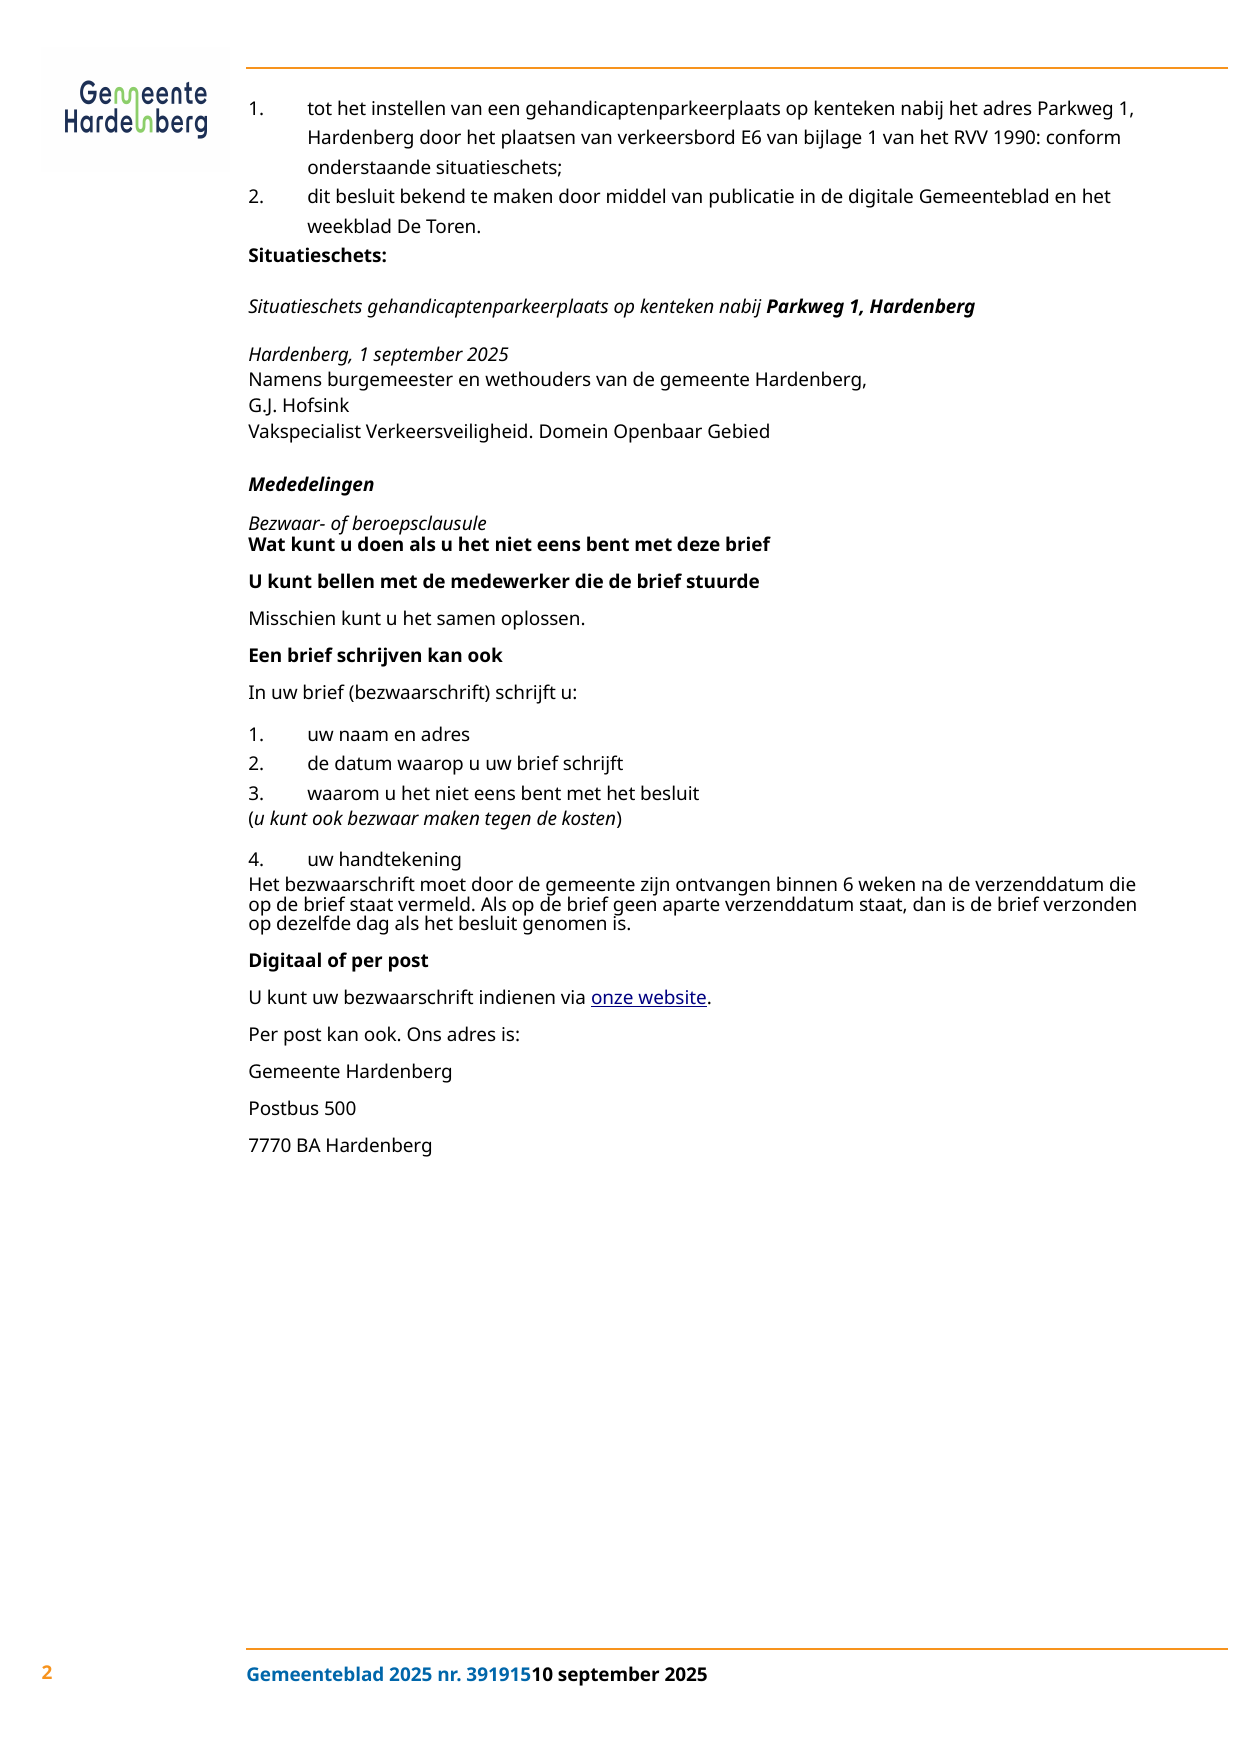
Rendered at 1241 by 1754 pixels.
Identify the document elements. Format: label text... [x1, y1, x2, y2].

text Het bezwaarschrift moet door de gemeente zijn ontvangen binnen 6 weken na de verzenddatum die op de brief staat vermeld. Als op de brief geen aparte verzenddatum staat, dan is de brief verzonden op dezelfde dag als het besluit genomen is. [248, 876, 1152, 934]
text Wat kunt u doen als u het niet eens bent met deze brief [248, 536, 1152, 555]
text U kunt uw bezwaarschrift indienen via onze website. [248, 989, 1152, 1008]
text U kunt bellen met de medewerker die de brief stuurde [248, 573, 1152, 592]
text Gemeente Hardenberg [248, 1063, 1152, 1082]
text (u kunt ook bezwaar maken tegen de kosten) [248, 810, 1152, 829]
picture [41, 47, 231, 172]
list uw handtekening [248, 847, 1152, 872]
text 7770 BA Hardenberg [248, 1137, 1152, 1156]
text Situatieschets: [248, 243, 1152, 268]
text Postbus 500 [248, 1100, 1152, 1119]
list waarom u het niet eens bent met het besluit [248, 780, 1152, 806]
text G.J. Hofsink [248, 392, 1152, 418]
text Per post kan ook. Ons adres is: [248, 1026, 1152, 1045]
text Bezwaar- of beroepsclausule [248, 510, 1152, 536]
text Hardenberg, 1 september 2025 [248, 341, 1152, 367]
text Situatieschets gehandicaptenparkeerplaats op kenteken nabij Parkweg 1, Hardenberg [248, 293, 1152, 319]
list tot het instellen van een gehandicaptenparkeerplaats op kenteken nabij het adres Parkweg 1, Hardenberg door het plaatsen van verkeersbord E6 van bijlage 1 van het RVV 1990: conform onderstaande situatieschets; [248, 95, 1152, 180]
text Vakspecialist Verkeersveiligheid. Domein Openbaar Gebied [248, 418, 1152, 444]
text Een brief schrijven kan ook [248, 647, 1152, 666]
list uw naam en adres [248, 721, 1152, 747]
text Misschien kunt u het samen oplossen. [248, 610, 1152, 629]
text Namens burgemeester en wethouders van de gemeente Hardenberg, [248, 367, 1152, 392]
text In uw brief (bezwaarschrift) schrijft u: [248, 684, 1152, 703]
text Digitaal of per post [248, 952, 1152, 971]
list de datum waarop u uw brief schrijft [248, 751, 1152, 776]
list dit besluit bekend te maken door middel van publicatie in de digitale Gemeenteblad en het weekblad De Toren. [248, 183, 1152, 239]
text Mededelingen [248, 471, 1152, 497]
